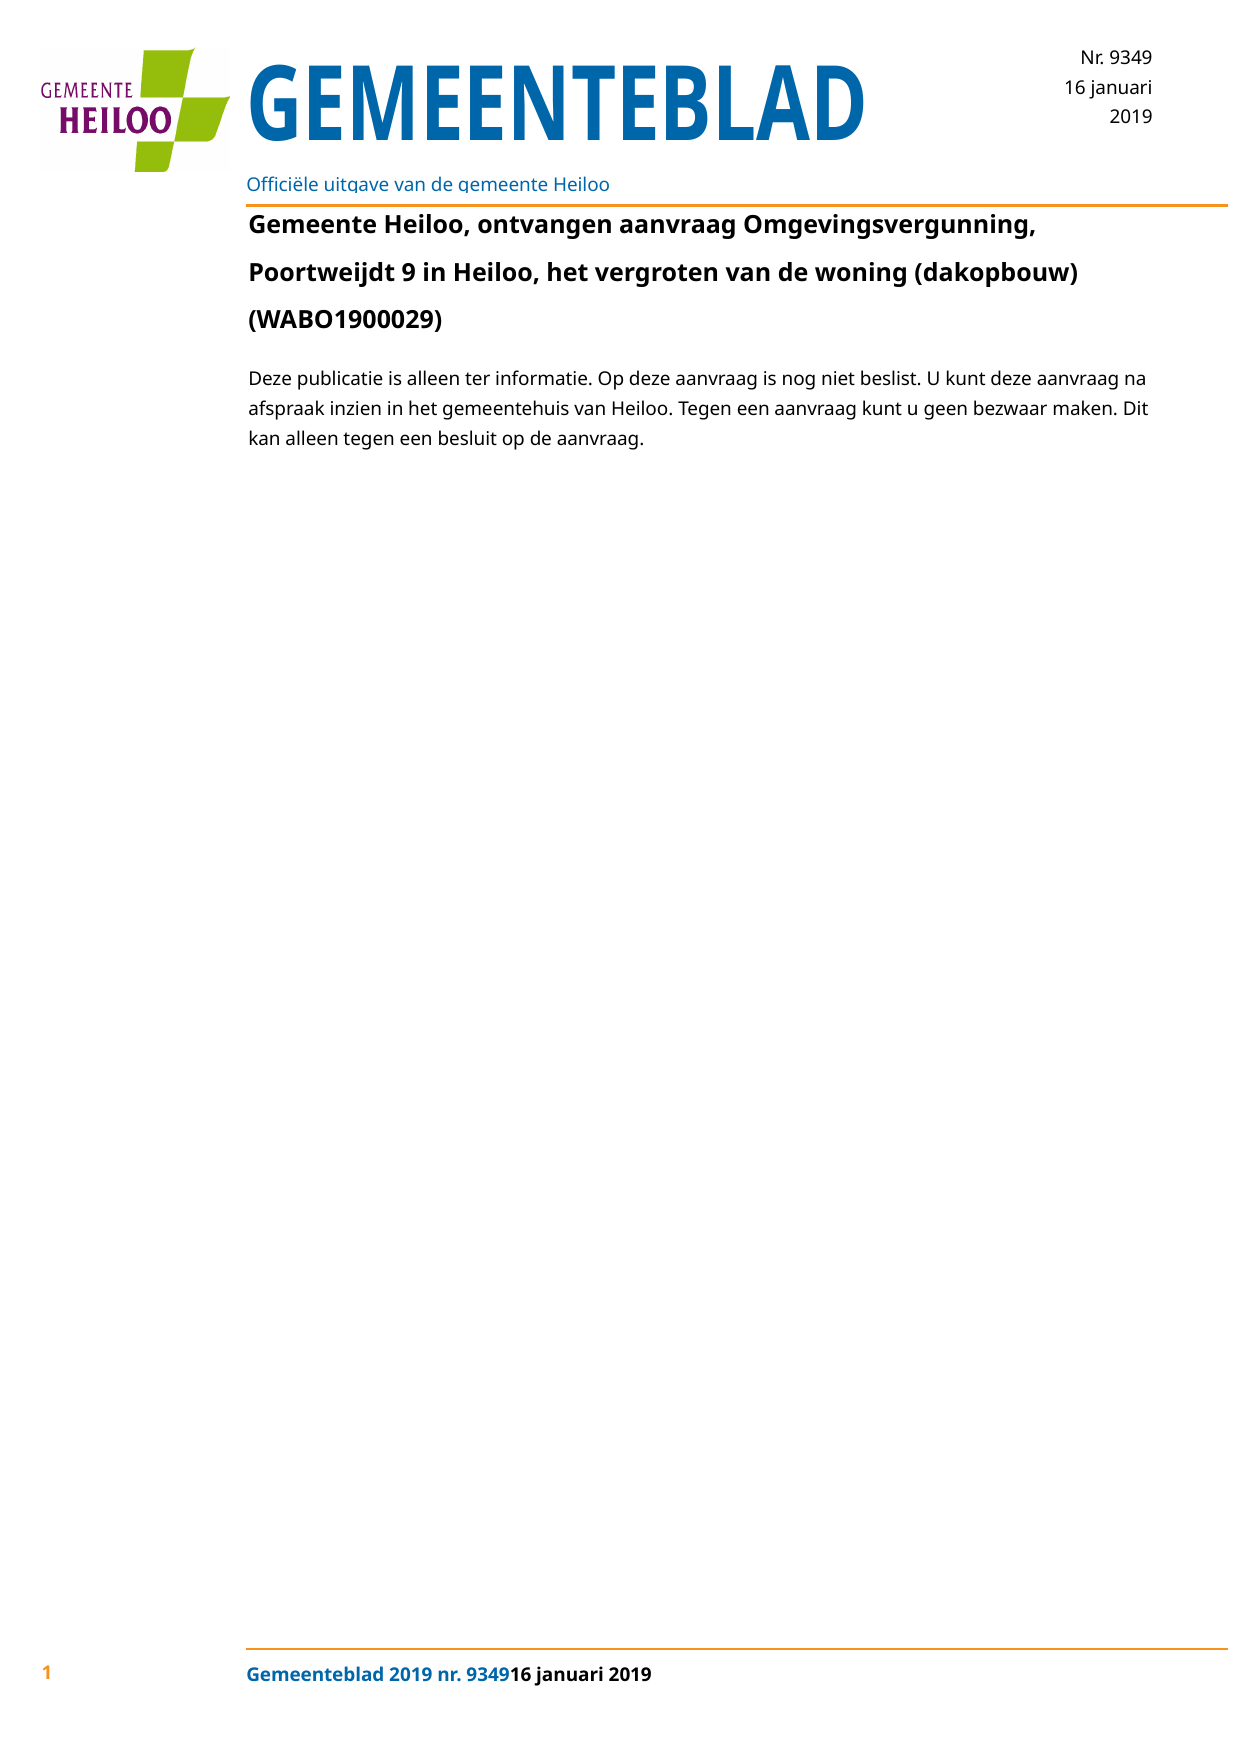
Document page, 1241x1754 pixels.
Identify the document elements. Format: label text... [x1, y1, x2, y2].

text Deze publicatie is alleen ter informatie. Op deze aanvraag is nog niet beslist. U kunt deze aanvraag na afspraak inzien in het gemeentehuis van Heiloo. Tegen een aanvraag kunt u geen bezwaar maken. Dit kan alleen tegen een besluit op de aanvraag. [248, 366, 1152, 450]
picture [41, 47, 231, 172]
text Gemeente Heiloo, ontvangen aanvraag Omgevingsvergunning, Poortweijdt 9 in Heiloo, het vergroten van de woning (dakopbouw)(WABO1900029) [248, 207, 1152, 336]
